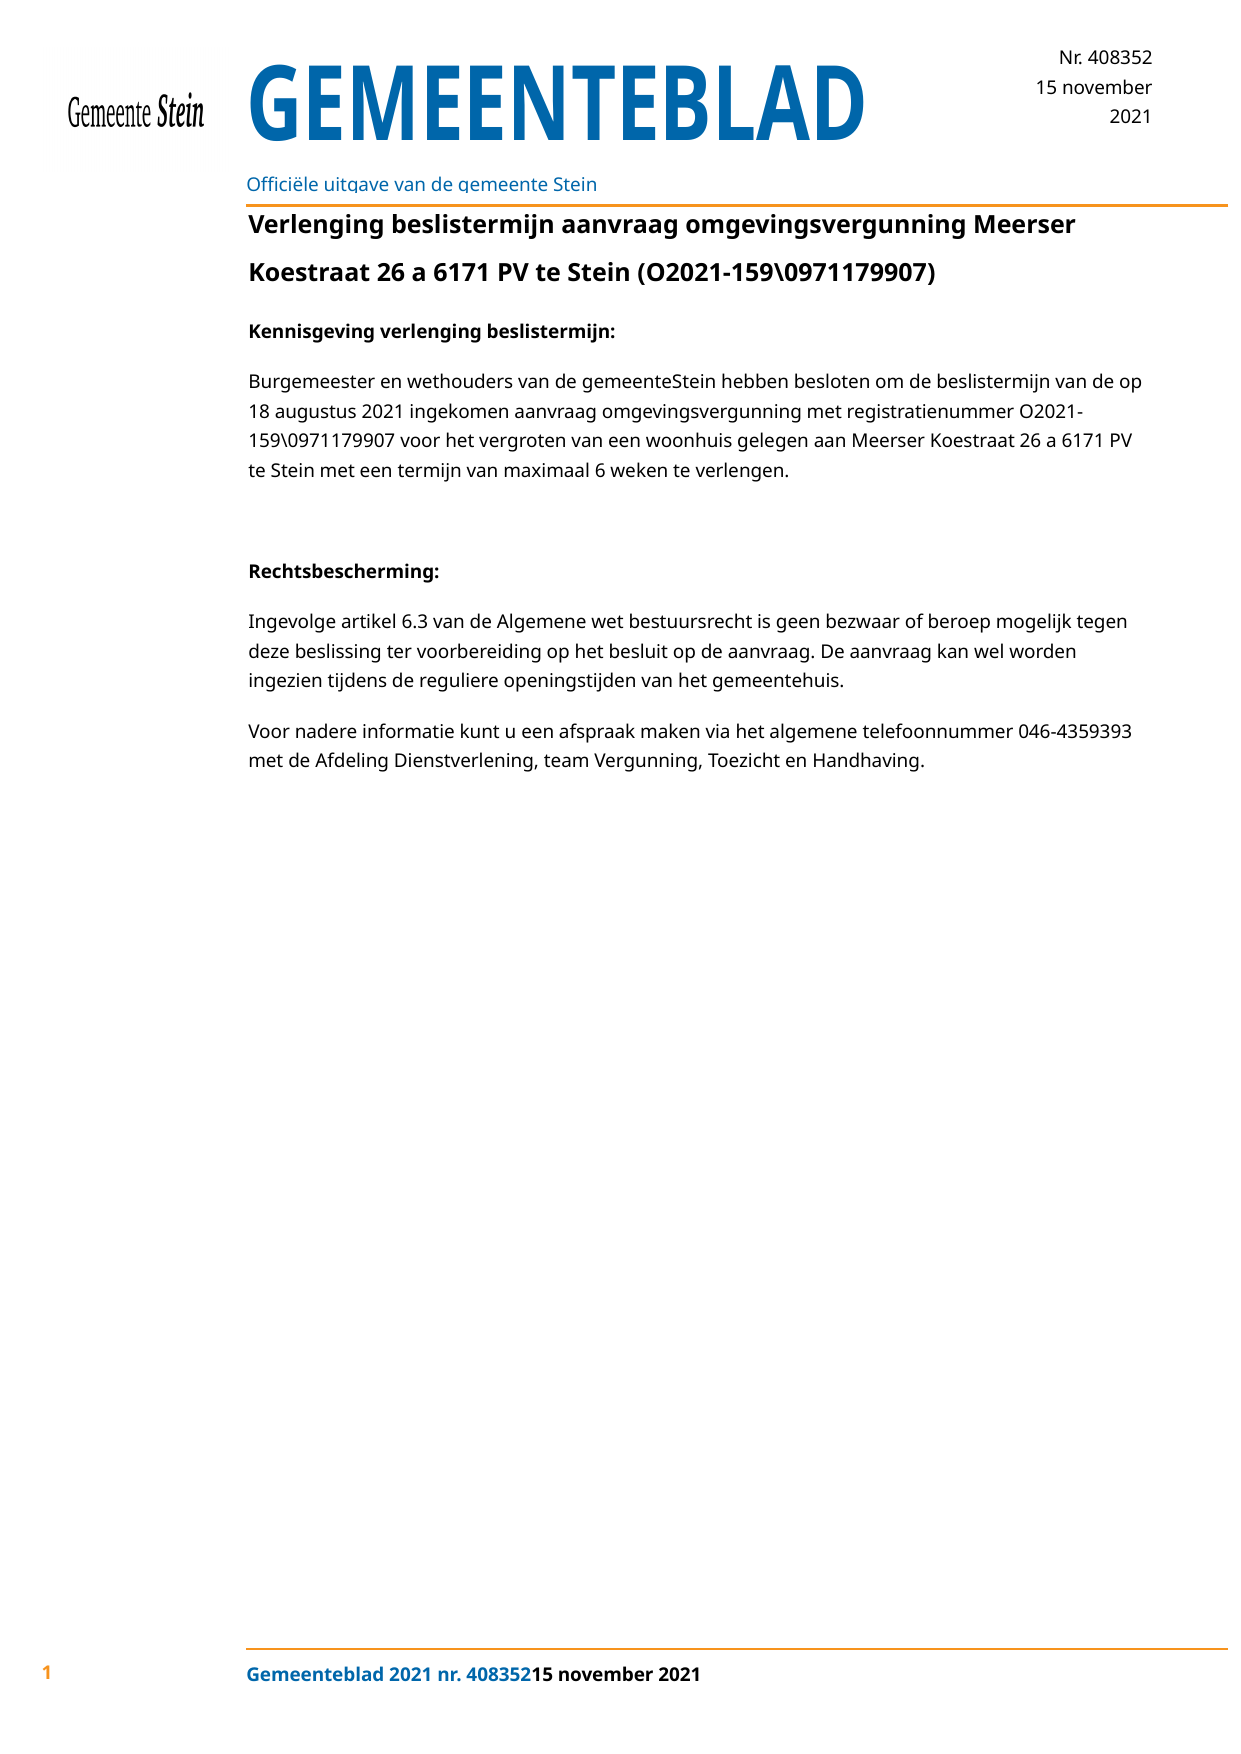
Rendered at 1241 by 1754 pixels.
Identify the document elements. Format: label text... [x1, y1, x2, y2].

text Ingevolge artikel 6.3 van de Algemene wet bestuursrecht is geen bezwaar of beroep mogelijk tegen deze beslissing ter voorbereiding op het besluit op de aanvraag. De aanvraag kan wel worden ingezien tijdens de reguliere openingstijden van het gemeentehuis. [248, 608, 1152, 693]
text Burgemeester en wethouders van de gemeenteStein hebben besloten om de beslistermijn van de op 18 augustus 2021 ingekomen aanvraag omgevingsvergunning met registratienummer O2021-159\0971179907 voor het vergroten van een woonhuis gelegen aan Meerser Koestraat 26 a 6171 PV te Stein met een termijn van maximaal 6 weken te verlengen. [248, 368, 1152, 483]
text Verlenging beslistermijn aanvraag omgevingsvergunning Meerser Koestraat 26 a 6171 PV te Stein (O2021-159\0971179907) [248, 207, 1152, 288]
text Kennisgeving verlenging beslistermijn: [248, 318, 1152, 344]
text Rechtsbescherming: [248, 558, 1152, 584]
text Voor nadere informatie kunt u een afspraak maken via het algemene telefoonnummer 046-4359393 met de Afdeling Dienstverlening, team Vergunning, Toezicht en Handhaving. [248, 718, 1152, 773]
picture [41, 47, 231, 172]
